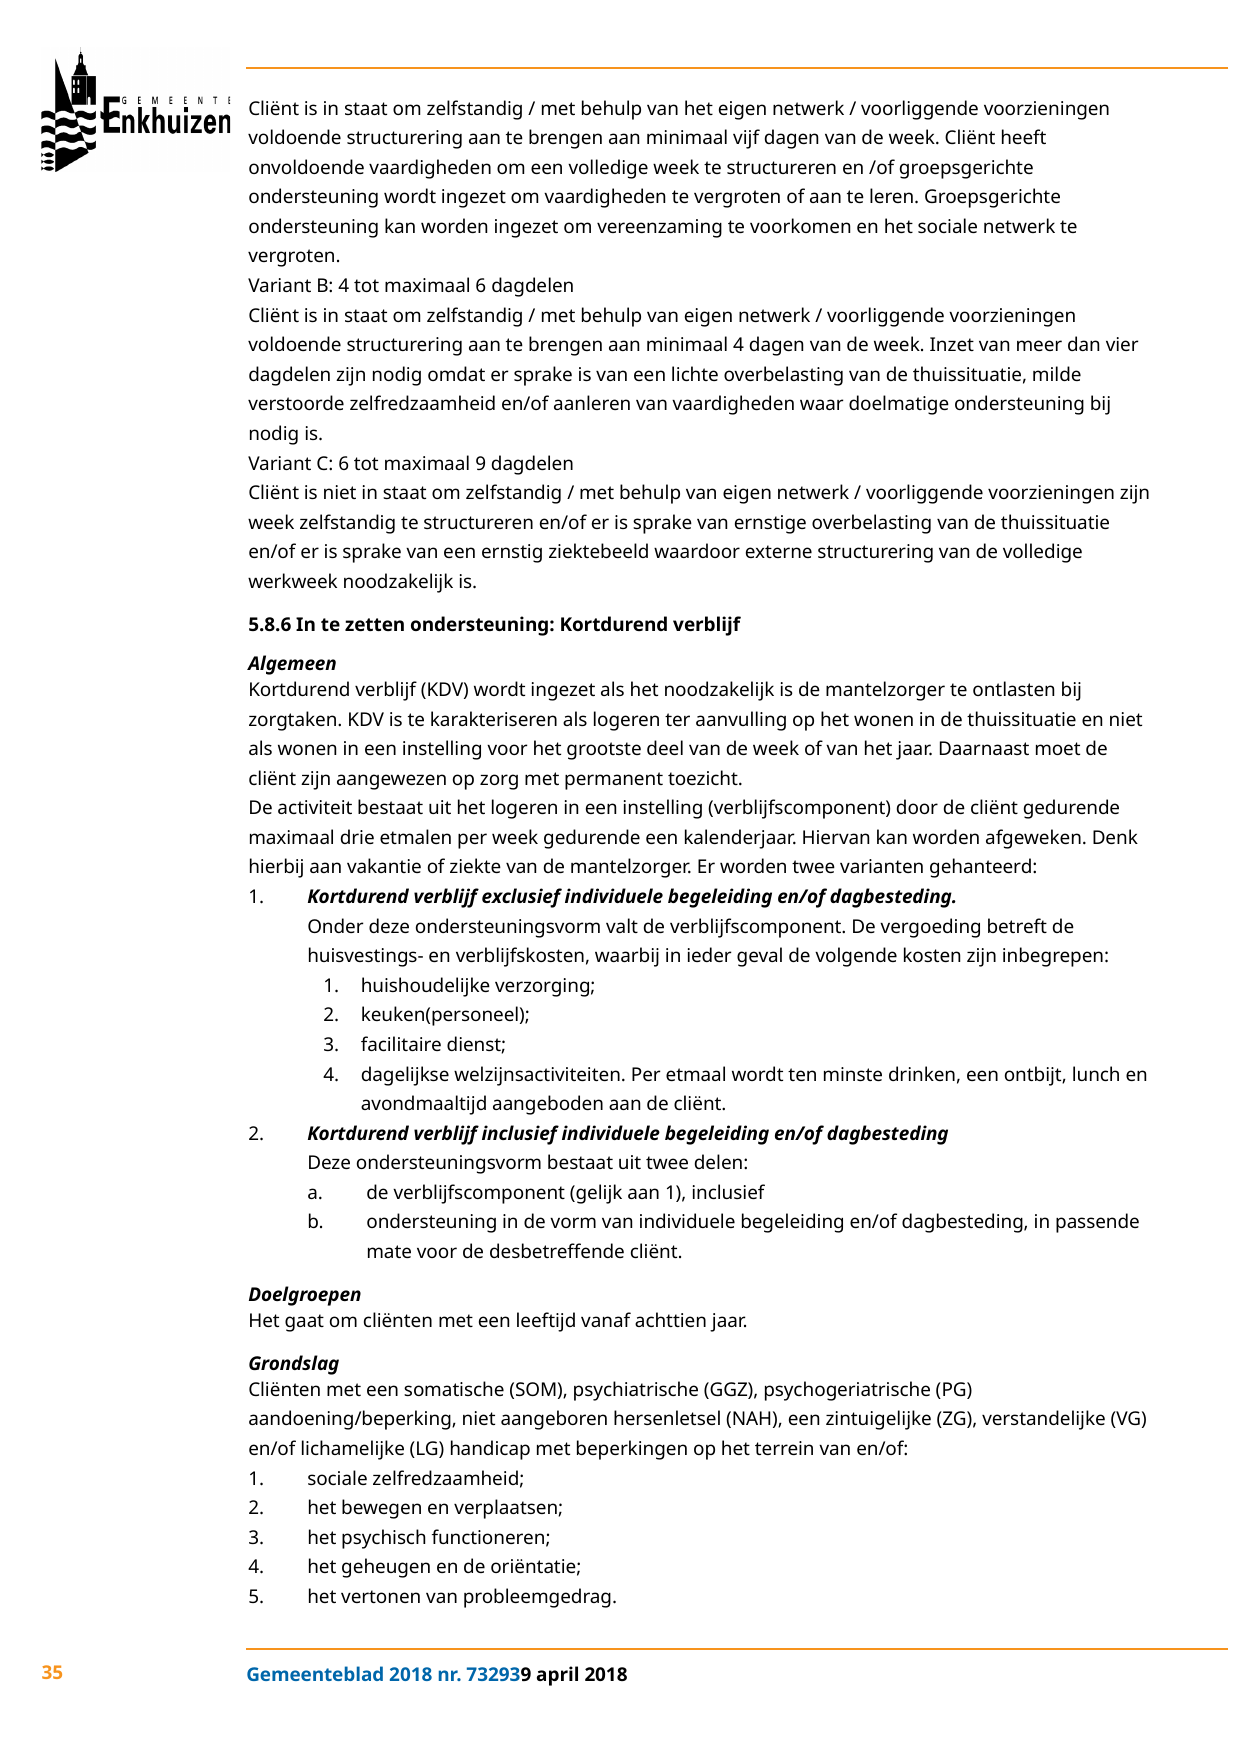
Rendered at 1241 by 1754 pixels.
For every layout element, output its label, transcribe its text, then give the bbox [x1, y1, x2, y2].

text Doelgroepen [248, 1281, 1152, 1307]
picture [41, 47, 231, 172]
list de verblijfscomponent (gelijk aan 1), inclusief [307, 1179, 1152, 1205]
text Grondslag [248, 1350, 1152, 1376]
text Variant B: 4 tot maximaal 6 dagdelen [248, 272, 1152, 298]
text Algemeen [248, 651, 1152, 676]
text De activiteit bestaat uit het logeren in een instelling (verblijfscomponent) door de cliënt gedurende maximaal drie etmalen per week gedurende een kalenderjaar. Hiervan kan worden afgeweken. Denk hierbij aan vakantie of ziekte van de mantelzorger. Er worden twee varianten gehanteerd: [248, 794, 1152, 879]
list huishoudelijke verzorging; [323, 972, 1152, 998]
text Het gaat om cliënten met een leeftijd vanaf achttien jaar. [248, 1307, 1152, 1333]
list het psychisch functioneren; [248, 1524, 1152, 1550]
list het vertonen van probleemgedrag. [248, 1583, 1152, 1609]
list Onder deze ondersteuningsvorm valt de verblijfscomponent. De vergoeding betreft de huisvestings- en verblijfskosten, waarbij in ieder geval de volgende kosten zijn inbegrepen: [248, 913, 1152, 968]
list het geheugen en de oriëntatie; [248, 1553, 1152, 1579]
list sociale zelfredzaamheid; [248, 1465, 1152, 1491]
text Cliënten met een somatische (SOM), psychiatrische (GGZ), psychogeriatrische (PG) aandoening/beperking, niet aangeboren hersenletsel (NAH), een zintuigelijke (ZG), verstandelijke (VG) en/of lichamelijke (LG) handicap met beperkingen op het terrein van en/of: [248, 1376, 1152, 1461]
list ondersteuning in de vorm van individuele begeleiding en/of dagbesteding, in passende mate voor de desbetreffende cliënt. [307, 1209, 1152, 1264]
list facilitaire dienst; [323, 1031, 1152, 1057]
text Cliënt is in staat om zelfstandig / met behulp van eigen netwerk / voorliggende voorzieningen voldoende structurering aan te brengen aan minimaal 4 dagen van de week. Inzet van meer dan vier dagdelen zijn nodig omdat er sprake is van een lichte overbelasting van de thuissituatie, milde verstoorde zelfredzaamheid en/of aanleren van vaardigheden waar doelmatige ondersteuning bij nodig is. [248, 302, 1152, 446]
list keuken(personeel); [323, 1002, 1152, 1027]
text Variant C: 6 tot maximaal 9 dagdelen [248, 450, 1152, 476]
text Cliënt is in staat om zelfstandig / met behulp van het eigen netwerk / voorliggende voorzieningen voldoende structurering aan te brengen aan minimaal vijf dagen van de week. Cliënt heeft onvoldoende vaardigheden om een volledige week te structureren en /of groepsgerichte ondersteuning wordt ingezet om vaardigheden te vergroten of aan te leren. Groepsgerichte ondersteuning kan worden ingezet om vereenzaming te voorkomen en het sociale netwerk te vergroten. [248, 95, 1152, 268]
list Deze ondersteuningsvorm bestaat uit twee delen: [248, 1149, 1152, 1175]
text Cliënt is niet in staat om zelfstandig / met behulp van eigen netwerk / voorliggende voorzieningen zijn week zelfstandig te structureren en/of er is sprake van ernstige overbelasting van de thuissituatie en/of er is sprake van een ernstig ziektebeeld waardoor externe structurering van de volledige werkweek noodzakelijk is. [248, 479, 1152, 594]
text 5.8.6 In te zetten ondersteuning: Kortdurend verblijf [248, 611, 1152, 637]
list het bewegen en verplaatsen; [248, 1494, 1152, 1520]
list Kortdurend verblijf exclusief individuele begeleiding en/of dagbesteding. [248, 883, 1152, 909]
list dagelijkse welzijnsactiviteiten. Per etmaal wordt ten minste drinken, een ontbijt, lunch en avondmaaltijd aangeboden aan de cliënt. [323, 1061, 1152, 1116]
list Kortdurend verblijf inclusief individuele begeleiding en/of dagbesteding [248, 1120, 1152, 1146]
text Kortdurend verblijf (KDV) wordt ingezet als het noodzakelijk is de mantelzorger te ontlasten bij zorgtaken. KDV is te karakteriseren als logeren ter aanvulling op het wonen in de thuissituatie en niet als wonen in een instelling voor het grootste deel van de week of van het jaar. Daarnaast moet de cliënt zijn aangewezen op zorg met permanent toezicht. [248, 676, 1152, 791]
